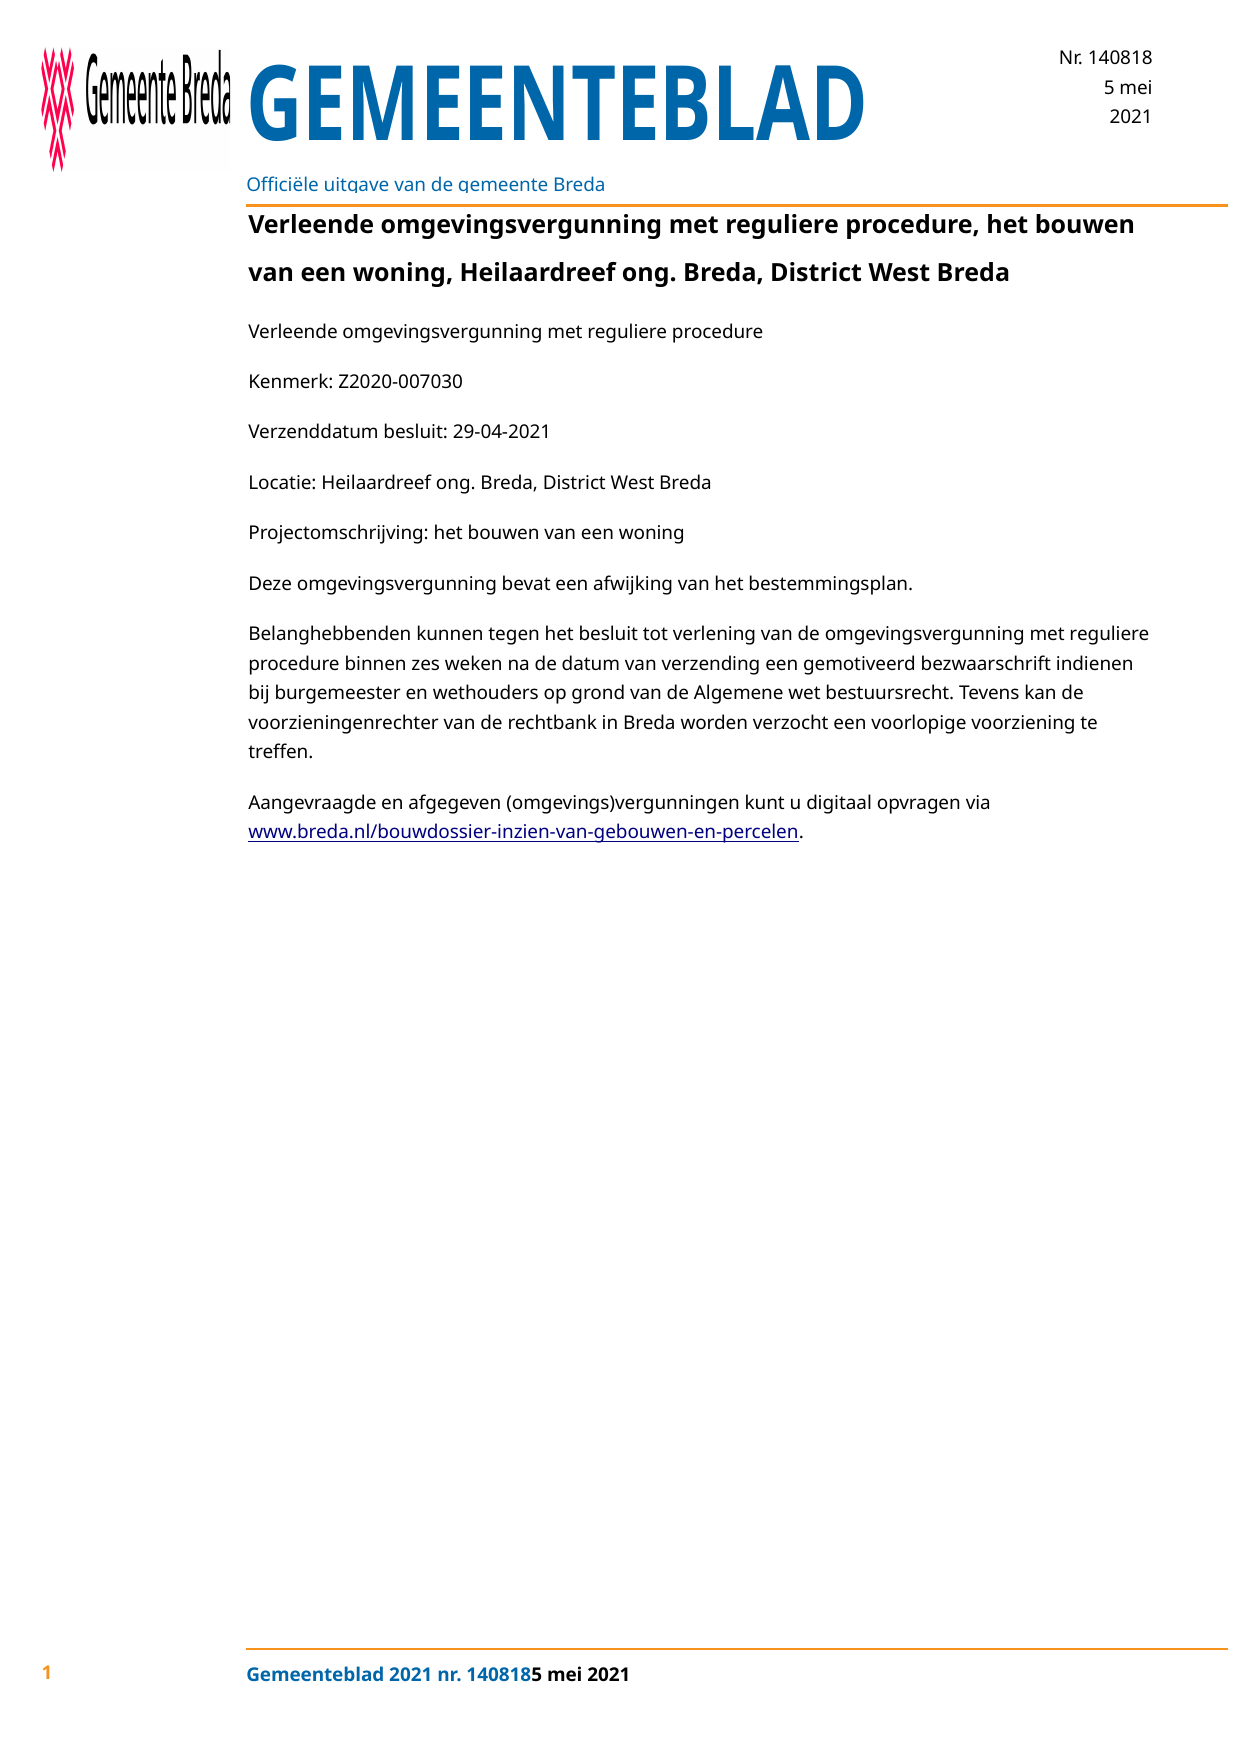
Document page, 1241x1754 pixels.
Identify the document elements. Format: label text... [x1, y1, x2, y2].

picture [41, 47, 231, 172]
text Projectomschrijving: het bouwen van een woning [248, 519, 1152, 545]
text Belanghebbenden kunnen tegen het besluit tot verlening van de omgevingsvergunning met reguliere procedure binnen zes weken na de datum van verzending een gemotiveerd bezwaarschrift indienen bij burgemeester en wethouders op grond van de Algemene wet bestuursrecht. Tevens kan de voorzieningenrechter van de rechtbank in Breda worden verzocht een voorlopige voorziening te treffen. [248, 620, 1152, 764]
text Aangevraagde en afgegeven (omgevings)vergunningen kunt u digitaal opvragen via www.breda.nl/bouwdossier-inzien-van-gebouwen-en-percelen. [248, 789, 1152, 844]
text Locatie: Heilaardreef ong. Breda, District West Breda [248, 469, 1152, 495]
text Verzenddatum besluit: 29-04-2021 [248, 419, 1152, 444]
text Verleende omgevingsvergunning met reguliere procedure, het bouwen van een woning, Heilaardreef ong. Breda, District West Breda [248, 207, 1152, 288]
text Kenmerk: Z2020-007030 [248, 368, 1152, 394]
text Verleende omgevingsvergunning met reguliere procedure [248, 318, 1152, 344]
text Deze omgevingsvergunning bevat een afwijking van het bestemmingsplan. [248, 570, 1152, 596]
